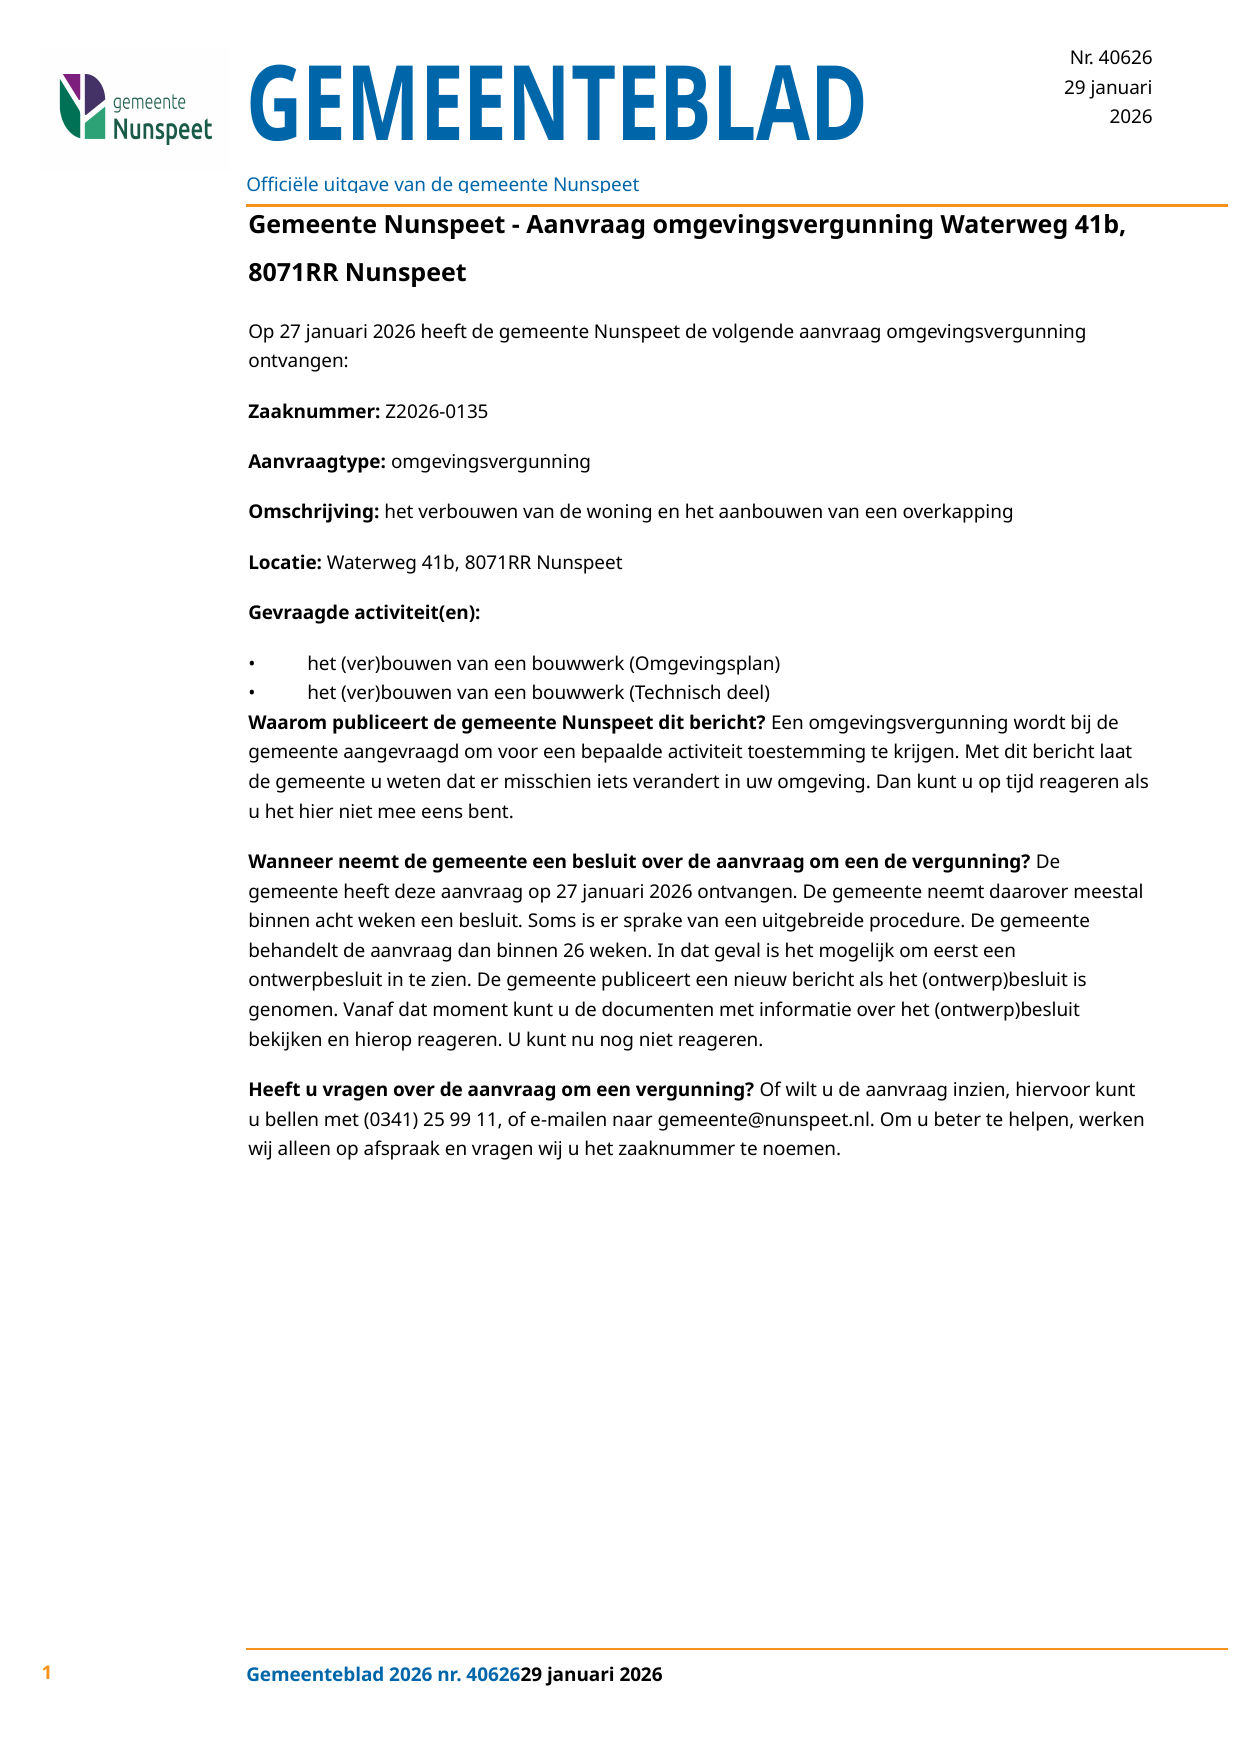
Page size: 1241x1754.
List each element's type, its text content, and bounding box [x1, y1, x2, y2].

text Op 27 januari 2026 heeft de gemeente Nunspeet de volgende aanvraag omgevingsvergunning ontvangen: [248, 318, 1152, 373]
text Gevraagde activiteit(en): [248, 599, 1152, 625]
text Wanneer neemt de gemeente een besluit over de aanvraag om een de vergunning? De gemeente heeft deze aanvraag op 27 januari 2026 ontvangen. De gemeente neemt daarover meestal binnen acht weken een besluit. Soms is er sprake van een uitgebreide procedure. De gemeente behandelt de aanvraag dan binnen 26 weken. In dat geval is het mogelijk om eerst een ontwerpbesluit in te zien. De gemeente publiceert een nieuw bericht als het (ontwerp)besluit is genomen. Vanaf dat moment kunt u de documenten met informatie over het (ontwerp)besluit bekijken en hierop reageren. U kunt nu nog niet reageren. [248, 848, 1152, 1052]
text Heeft u vragen over de aanvraag om een vergunning? Of wilt u de aanvraag inzien, hiervoor kunt u bellen met (0341) 25 99 11, of e-mailen naar gemeente@nunspeet.nl. Om u beter te helpen, werken wij alleen op afspraak en vragen wij u het zaaknummer te noemen. [248, 1076, 1152, 1161]
text Locatie: Waterweg 41b, 8071RR Nunspeet [248, 549, 1152, 575]
list het (ver)bouwen van een bouwwerk (Omgevingsplan) [248, 650, 1152, 676]
text Zaaknummer: Z2026-0135 [248, 398, 1152, 424]
text Gemeente Nunspeet - Aanvraag omgevingsvergunning Waterweg 41b, 8071RR Nunspeet [248, 207, 1152, 288]
text Omschrijving: het verbouwen van de woning en het aanbouwen van een overkapping [248, 499, 1152, 524]
text Waarom publiceert de gemeente Nunspeet dit bericht? Een omgevingsvergunning wordt bij de gemeente aangevraagd om voor een bepaalde activiteit toestemming te krijgen. Met dit bericht laat de gemeente u weten dat er misschien iets verandert in uw omgeving. Dan kunt u op tijd reageren als u het hier niet mee eens bent. [248, 709, 1152, 824]
picture [41, 47, 231, 172]
list het (ver)bouwen van een bouwwerk (Technisch deel) [248, 679, 1152, 705]
text Aanvraagtype: omgevingsvergunning [248, 448, 1152, 474]
